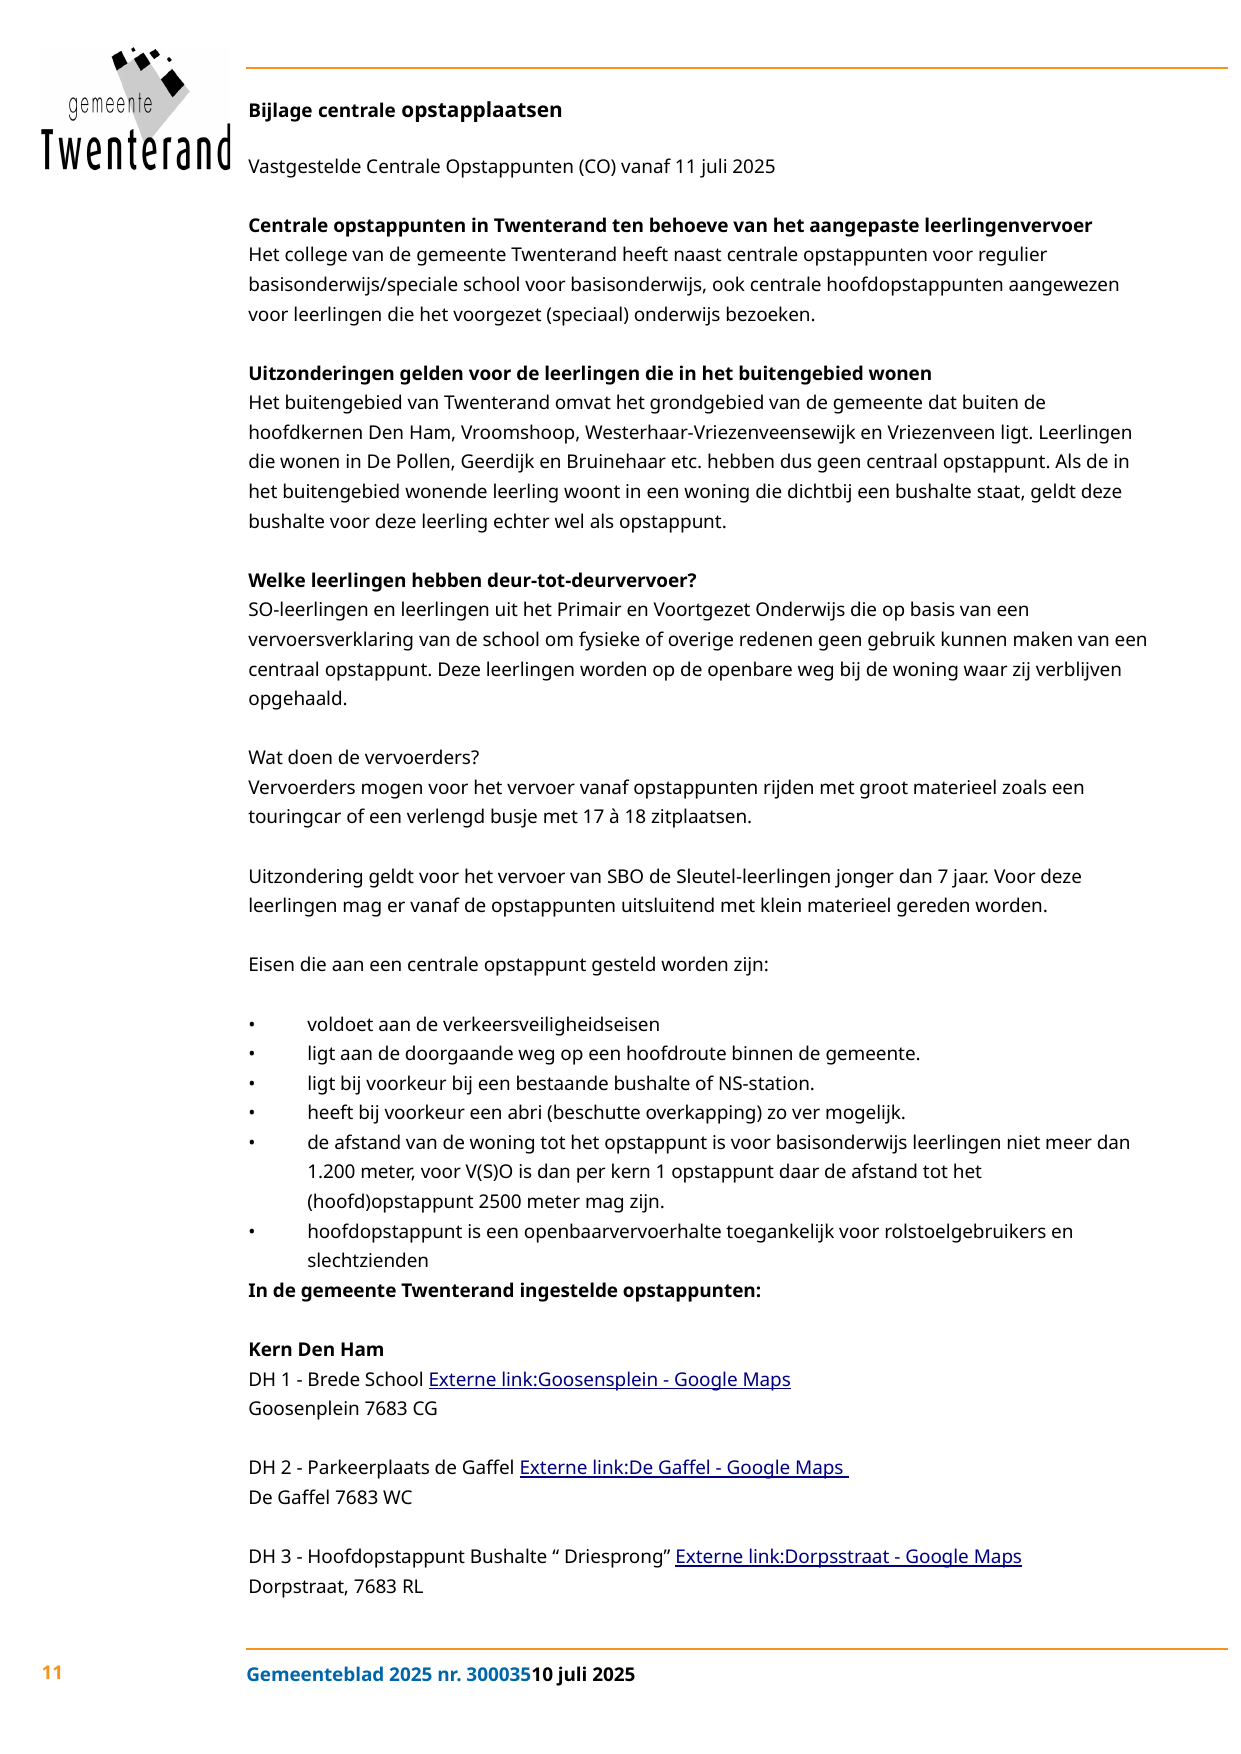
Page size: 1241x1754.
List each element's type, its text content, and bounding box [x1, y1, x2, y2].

text Uitzondering geldt voor het vervoer van SBO de Sleutel-leerlingen jonger dan 7 jaar. Voor deze leerlingen mag er vanaf de opstappunten uitsluitend met klein materieel gereden worden. [248, 863, 1152, 918]
list voldoet aan de verkeersveiligheidseisen [248, 1011, 1152, 1037]
text Vastgestelde Centrale Opstappunten (CO) vanaf 11 juli 2025 [248, 153, 1152, 179]
text Vervoerders mogen voor het vervoer vanaf opstappunten rijden met groot materieel zoals een touringcar of een verlengd busje met 17 à 18 zitplaatsen. [248, 774, 1152, 829]
list hoofdopstappunt is een openbaarvervoerhalte toegankelijk voor rolstoelgebruikers en slechtzienden [248, 1218, 1152, 1273]
text Bijlage centrale opstapplaatsen [248, 95, 1152, 123]
text Goosenplein 7683 CG [248, 1395, 1152, 1421]
text SO-leerlingen en leerlingen uit het Primair en Voortgezet Onderwijs die op basis van een vervoersverklaring van de school om fysieke of overige redenen geen gebruik kunnen maken van een centraal opstappunt. Deze leerlingen worden op de openbare weg bij de woning waar zij verblijven opgehaald. [248, 597, 1152, 711]
text Het buitengebied van Twenterand omvat het grondgebied van de gemeente dat buiten de hoofdkernen Den Ham, Vroomshoop, Westerhaar-Vriezenveensewijk en Vriezenveen ligt. Leerlingen die wonen in De Pollen, Geerdijk en Bruinehaar etc. hebben dus geen centraal opstappunt. Als de in het buitengebied wonende leerling woont in een woning die dichtbij een bushalte staat, geldt deze bushalte voor deze leerling echter wel als opstappunt. [248, 389, 1152, 534]
list ligt aan de doorgaande weg op een hoofdroute binnen de gemeente. [248, 1040, 1152, 1066]
text Wat doen de vervoerders? [248, 744, 1152, 770]
text Eisen die aan een centrale opstappunt gesteld worden zijn: [248, 952, 1152, 977]
text Welke leerlingen hebben deur-tot-deurvervoer? [248, 567, 1152, 593]
picture [41, 47, 231, 172]
text Centrale opstappunten in Twenterand ten behoeve van het aangepaste leerlingenvervoer [248, 212, 1152, 238]
list heeft bij voorkeur een abri (beschutte overkapping) zo ver mogelijk. [248, 1099, 1152, 1125]
text Uitzonderingen gelden voor de leerlingen die in het buitengebied wonen [248, 360, 1152, 386]
text DH 3 - Hoofdopstappunt Bushalte “ Driesprong” Externe link:Dorpsstraat - Google Maps [248, 1543, 1152, 1569]
text Het college van de gemeente Twenterand heeft naast centrale opstappunten voor regulier basisonderwijs/speciale school voor basisonderwijs, ook centrale hoofdopstappunten aangewezen voor leerlingen die het voorgezet (speciaal) onderwijs bezoeken. [248, 242, 1152, 327]
text Kern Den Ham [248, 1336, 1152, 1362]
text DH 1 - Brede School Externe link:Goosensplein - Google Maps [248, 1366, 1152, 1392]
text De Gaffel 7683 WC [248, 1484, 1152, 1510]
list de afstand van de woning tot het opstappunt is voor basisonderwijs leerlingen niet meer dan 1.200 meter, voor V(S)O is dan per kern 1 opstappunt daar de afstand tot het (hoofd)opstappunt 2500 meter mag zijn. [248, 1129, 1152, 1214]
text In de gemeente Twenterand ingestelde opstappunten: [248, 1277, 1152, 1303]
list ligt bij voorkeur bij een bestaande bushalte of NS-station. [248, 1070, 1152, 1096]
text Dorpstraat, 7683 RL [248, 1573, 1152, 1599]
text DH 2 - Parkeerplaats de Gaffel Externe link:De Gaffel - Google Maps [248, 1454, 1152, 1480]
